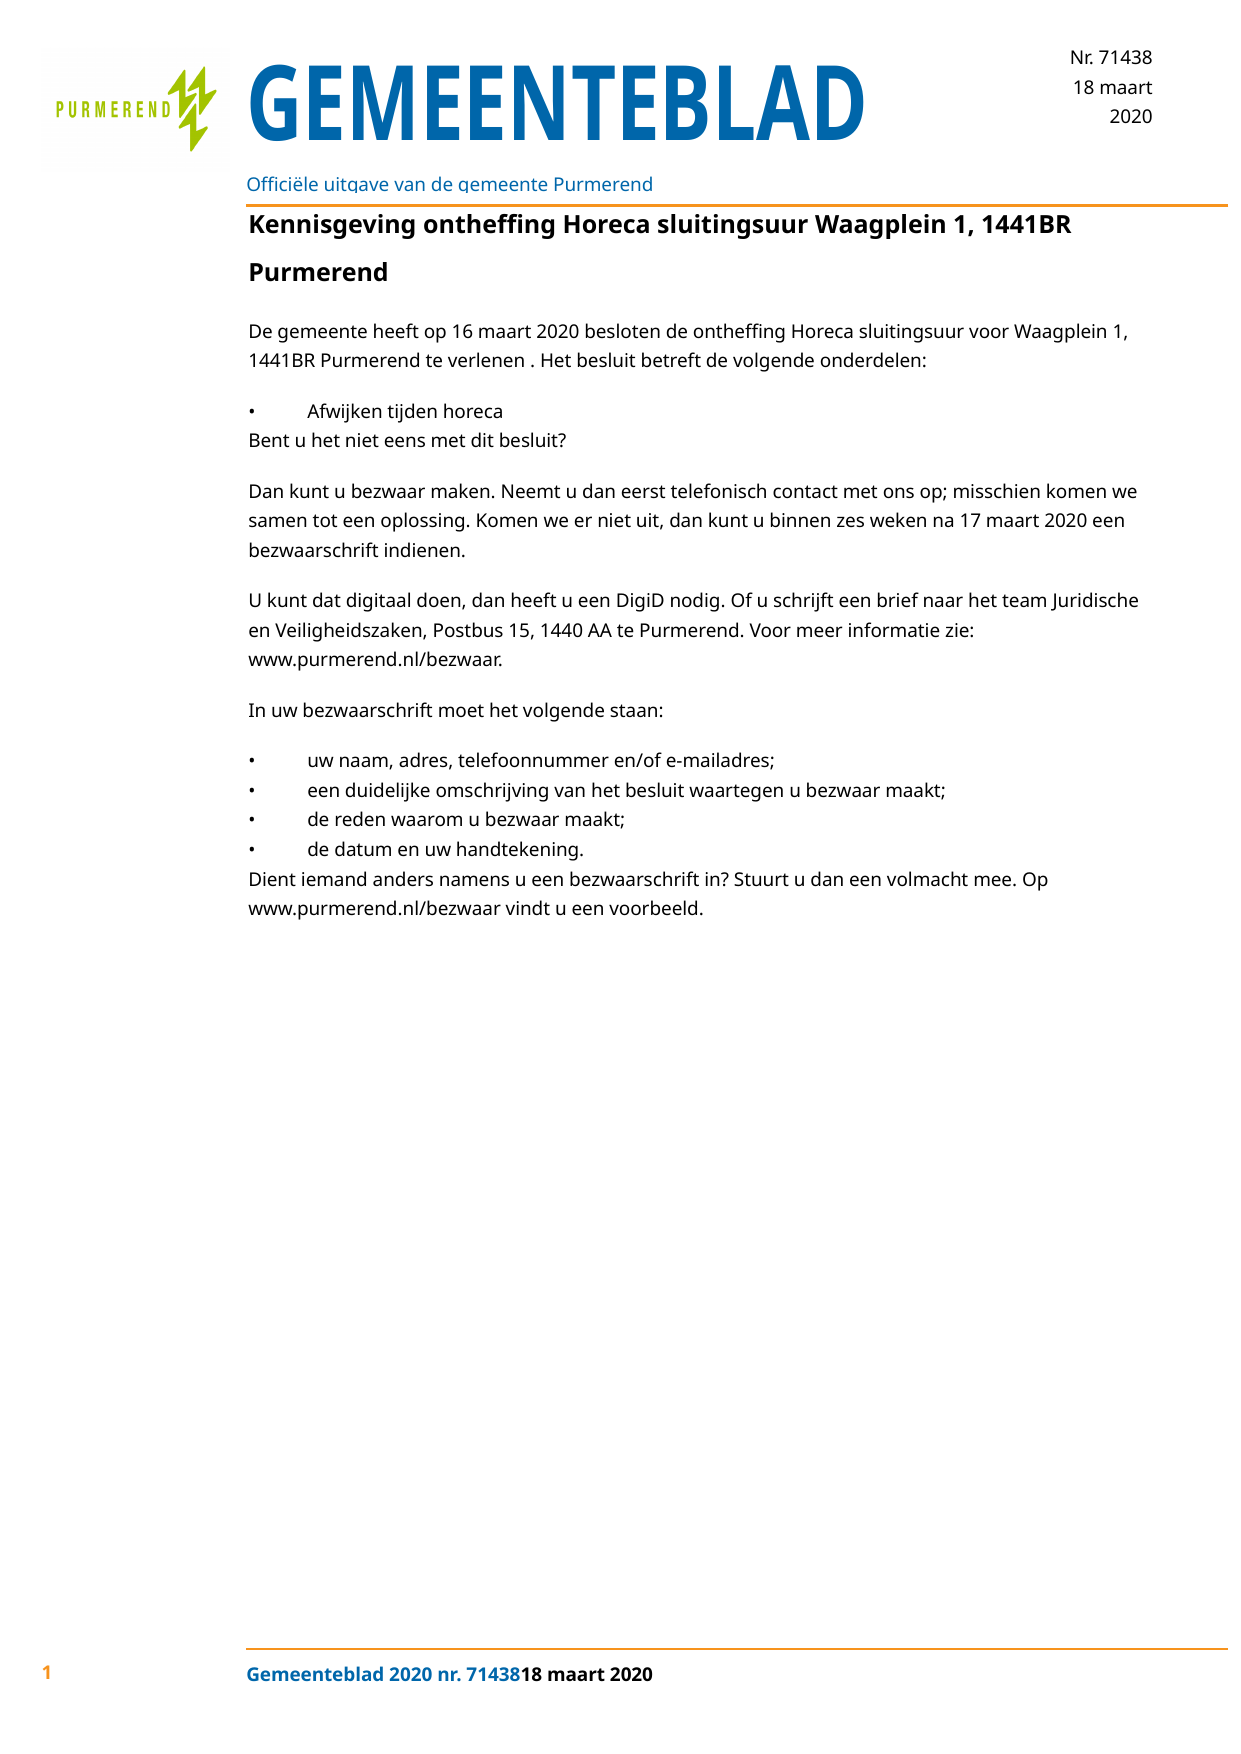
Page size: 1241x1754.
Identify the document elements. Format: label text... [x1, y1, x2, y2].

text De gemeente heeft op 16 maart 2020 besloten de ontheffing Horeca sluitingsuur voor Waagplein 1, 1441BR Purmerend te verlenen . Het besluit betreft de volgende onderdelen: [248, 318, 1152, 373]
text U kunt dat digitaal doen, dan heeft u een DigiD nodig. Of u schrijft een brief naar het team Juridische en Veiligheidszaken, Postbus 15, 1440 AA te Purmerend. Voor meer informatie zie: www.purmerend.nl/bezwaar. [248, 587, 1152, 672]
text In uw bezwaarschrift moet het volgende staan: [248, 697, 1152, 723]
picture [41, 47, 231, 172]
list de reden waarom u bezwaar maakt; [248, 807, 1152, 832]
text Bent u het niet eens met dit besluit? [248, 427, 1152, 453]
list Afwijken tijden horeca [248, 398, 1152, 424]
list uw naam, adres, telefoonnummer en/of e-mailadres; [248, 747, 1152, 773]
text Dient iemand anders namens u een bezwaarschrift in? Stuurt u dan een volmacht mee. Op www.purmerend.nl/bezwaar vindt u een voorbeeld. [248, 866, 1152, 921]
list de datum en uw handtekening. [248, 836, 1152, 862]
text Dan kunt u bezwaar maken. Neemt u dan eerst telefonisch contact met ons op; misschien komen we samen tot een oplossing. Komen we er niet uit, dan kunt u binnen zes weken na 17 maart 2020 een bezwaarschrift indienen. [248, 478, 1152, 563]
list een duidelijke omschrijving van het besluit waartegen u bezwaar maakt; [248, 777, 1152, 803]
text Kennisgeving ontheffing Horeca sluitingsuur Waagplein 1, 1441BR Purmerend [248, 207, 1152, 288]
